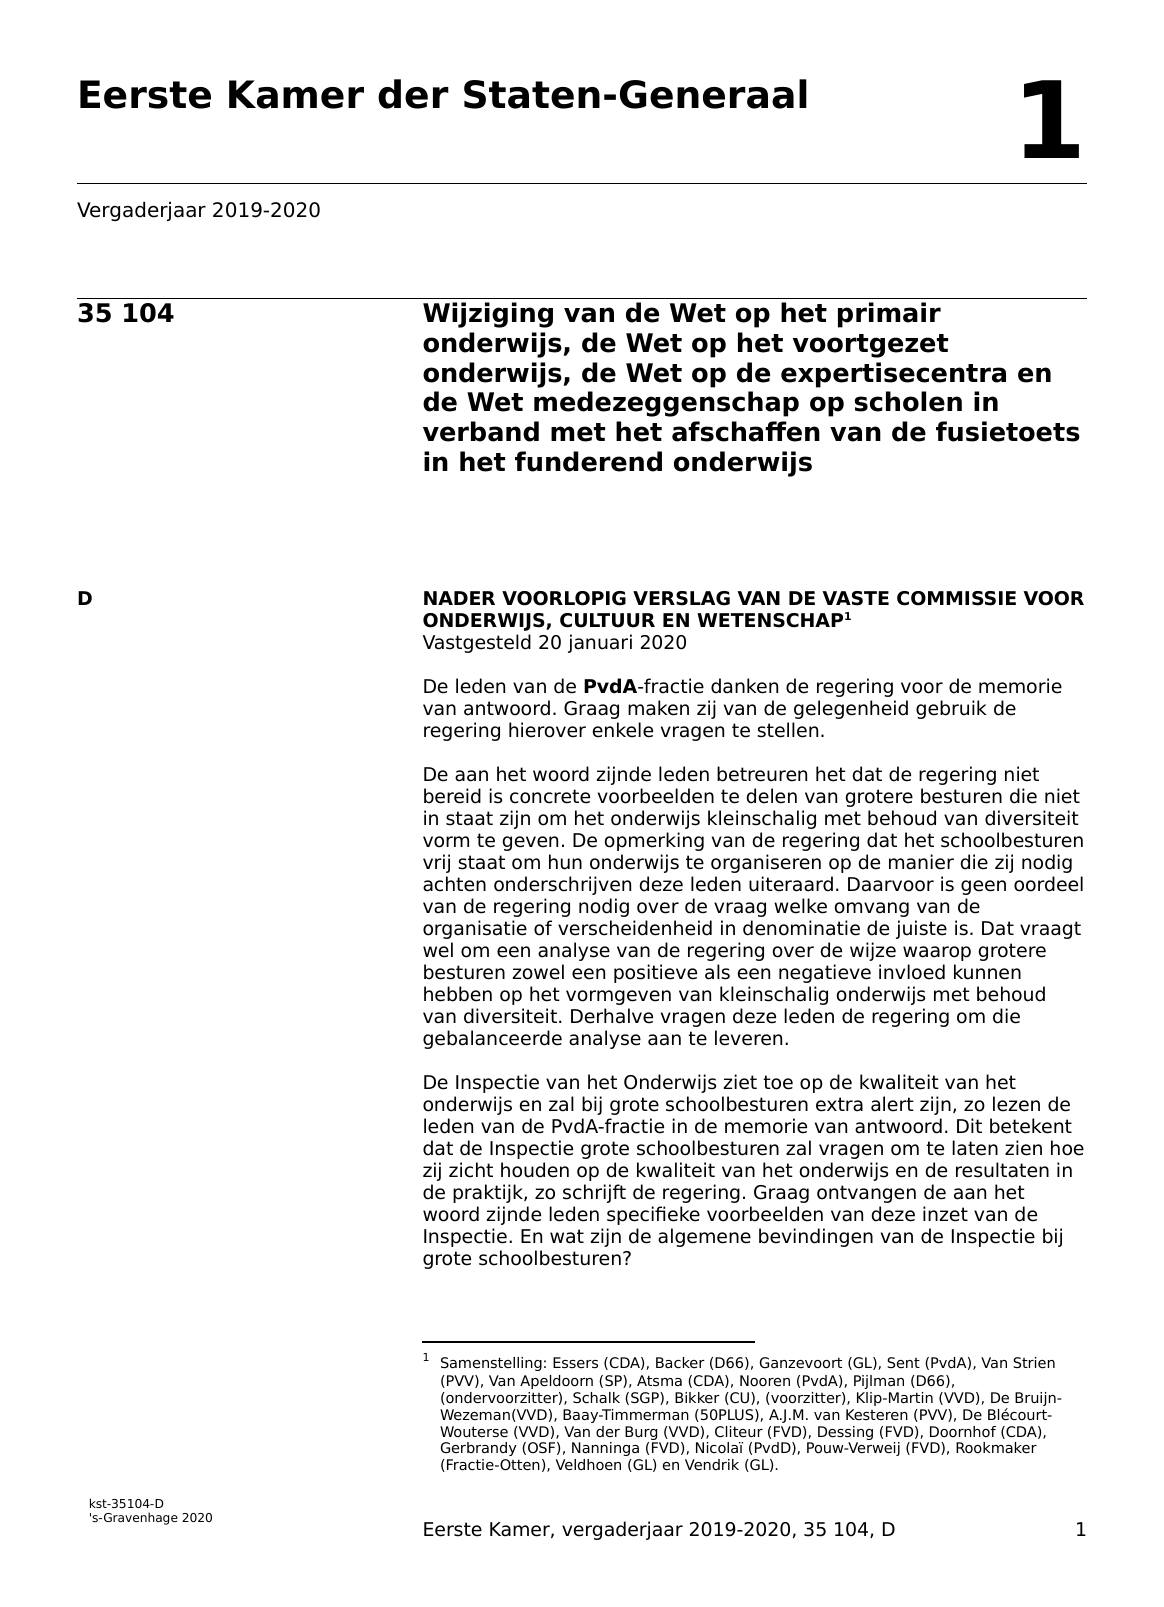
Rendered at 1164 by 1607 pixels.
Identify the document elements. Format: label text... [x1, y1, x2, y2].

text Vastgesteld 20 januari 2020 [422, 632, 1087, 654]
table_header 1 [886, 59, 1087, 183]
subtitle D NADER VOORLOPIG VERSLAG VAN DE VASTE COMMISSIE VOOR ONDERWIJS, CULTUUR EN WETENSCHAP [77, 588, 1087, 632]
text De aan het woord zijnde leden betreuren het dat de regering niet bereid is concrete voorbeelden te delen van grotere besturen die niet in staat zijn om het onderwijs kleinschalig met behoud van diversiteit vorm te geven. De opmerking van de regering dat het schoolbesturen vrij staat om hun onderwijs te organiseren op de manier die zij nodig achten onderschrijven deze leden uiteraard. Daarvoor is geen oordeel van de regering nodig over de vraag welke omvang van de organisatie of verscheidenheid in denominatie de juiste is. Dat vraagt wel om een analyse van de regering over de wijze waarop grotere besturen zowel een positieve als een negatieve invloed kunnen hebben op het vormgeven van kleinschalig onderwijs met behoud van diversiteit. Derhalve vragen deze leden de regering om die gebalanceerde analyse aan te leveren. [422, 764, 1087, 1050]
table_cell Vergaderjaar 2019-2020 [77, 184, 1087, 298]
subtitle 35 104 Wijziging van de Wet op het primair onderwijs, de Wet op het voortgezet onderwijs, de Wet op de expertisecentra en de Wet medezeggenschap op scholen in verband met het afschaffen van de fusietoets in het funderend onderwijs [77, 299, 1087, 477]
text 's-Gravenhage 2020 [88, 1511, 323, 1525]
text kst-35104-D [88, 1497, 323, 1511]
text Samenstelling: Essers (CDA), Backer (D66), Ganzevoort (GL), Sent (PvdA), Van Strien (PVV), Van Apeldoorn (SP), Atsma (CDA), Nooren (PvdA), Pijlman (D66), (ondervoorzitter), Schalk (SGP), Bikker (CU), (voorzitter), Klip-Martin (VVD), De Bruijn-Wezeman(VVD), Baay-Timmerman (50PLUS), A.J.M. van Kesteren (PVV), De Blécourt-Wouterse (VVD), Van der Burg (VVD), Cliteur (FVD), Dessing (FVD), Doornhof (CDA), Gerbrandy (OSF), Nanninga (FVD), Nicolaï (PvdD), Pouw-Verweij (FVD), Rookmaker (Fractie-Otten), Veldhoen (GL) en Vendrik (GL). [422, 1351, 1087, 1474]
table_header Eerste Kamer der Staten-Generaal [77, 59, 886, 183]
text De leden van de PvdA-fractie danken de regering voor de memorie van antwoord. Graag maken zij van de gelegenheid gebruik de regering hierover enkele vragen te stellen. [422, 676, 1087, 742]
text De Inspectie van het Onderwijs ziet toe op de kwaliteit van het onderwijs en zal bij grote schoolbesturen extra alert zijn, zo lezen de leden van de PvdA-fractie in de memorie van antwoord. Dit betekent dat de Inspectie grote schoolbesturen zal vragen om te laten zien hoe zij zicht houden op de kwaliteit van het onderwijs en de resultaten in de praktijk, zo schrijft de regering. Graag ontvangen de aan het woord zijnde leden specifieke voorbeelden van deze inzet van de Inspectie. En wat zijn de algemene bevindingen van de Inspectie bij grote schoolbesturen? [422, 1072, 1087, 1270]
